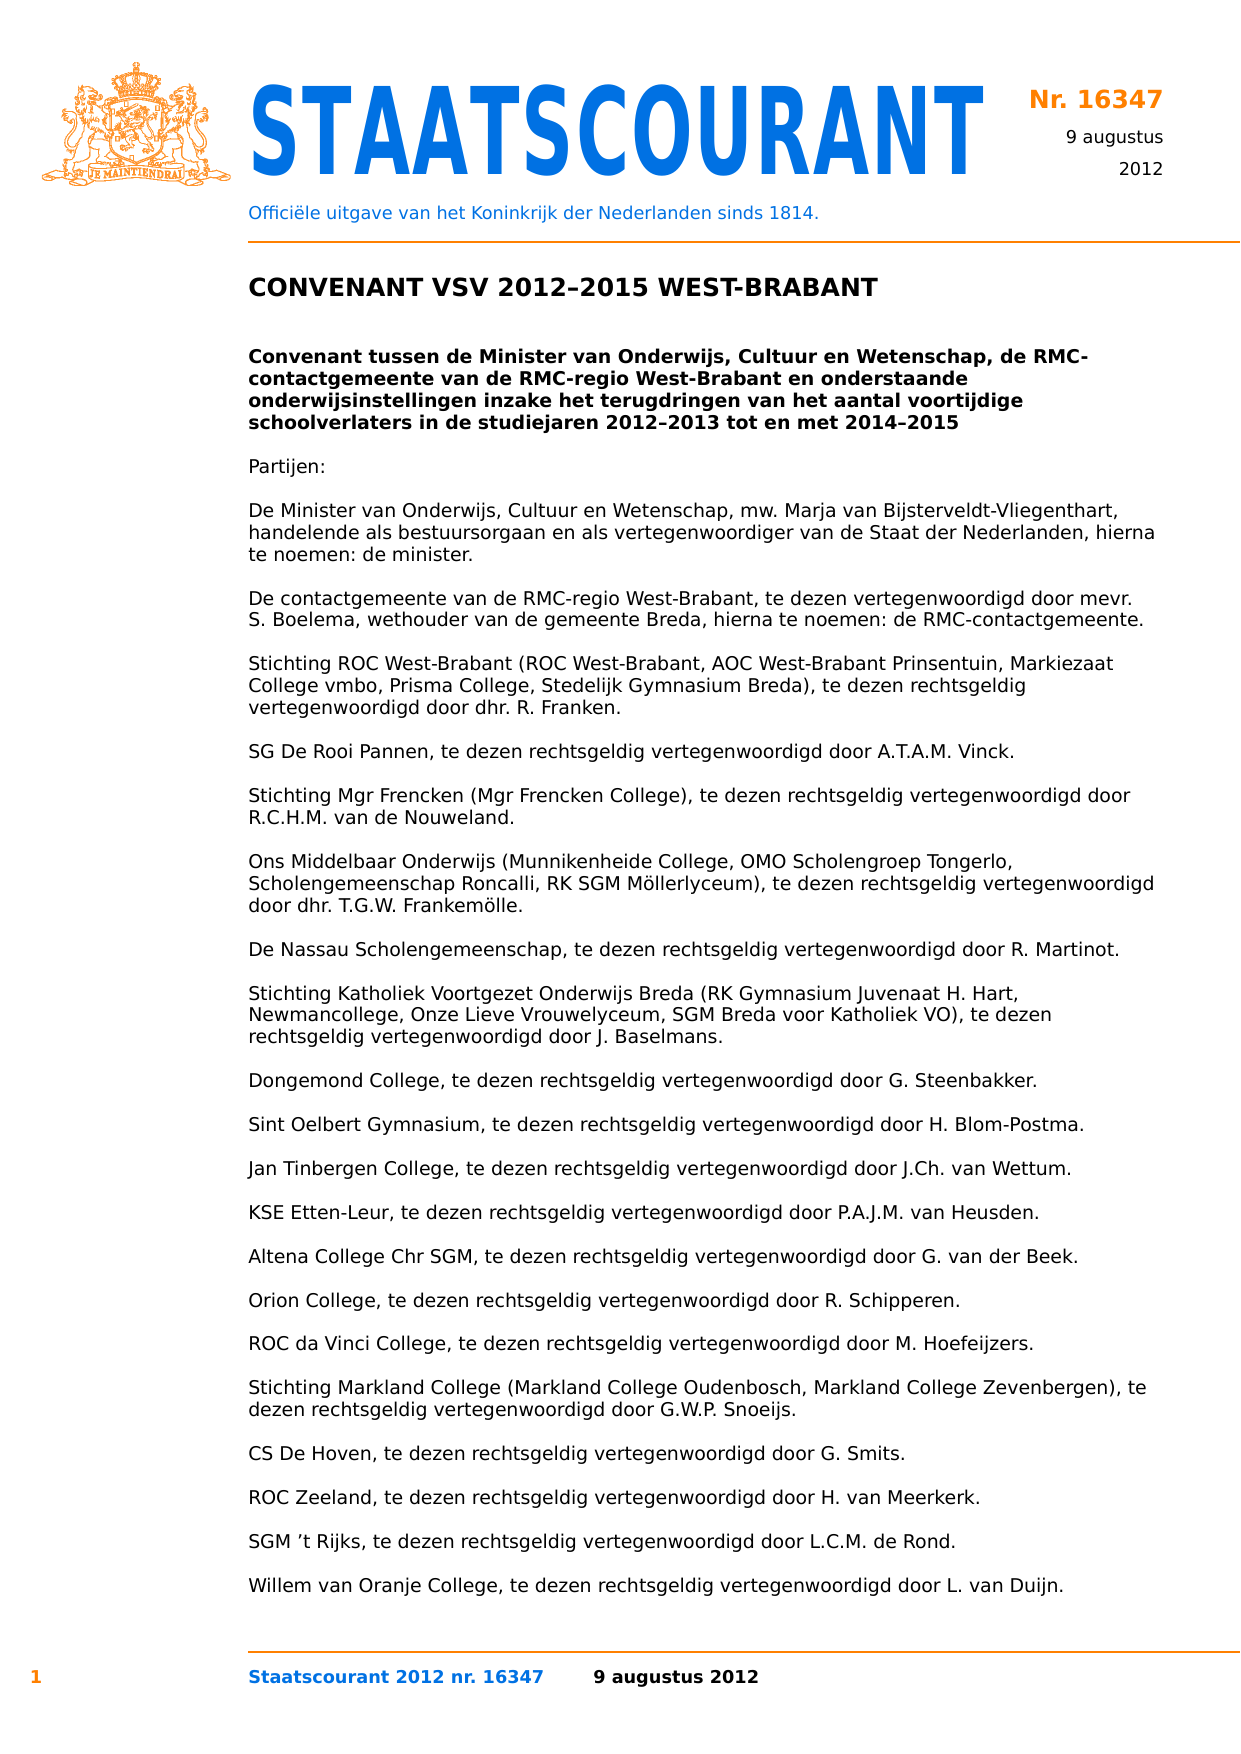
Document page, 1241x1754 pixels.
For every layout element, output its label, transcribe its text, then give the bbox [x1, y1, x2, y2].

table_cell 9 augustus [998, 121, 1240, 153]
text Stichting ROC West-Brabant (ROC West-Brabant, AOC West-Brabant Prinsentuin, Markiezaat College vmbo, Prisma College, Stedelijk Gymnasium Breda), te dezen rechtsgeldig vertegenwoordigd door dhr. R. Franken. [248, 653, 1163, 719]
text KSE Etten-Leur, te dezen rechtsgeldig vertegenwoordigd door P.A.J.M. van Heusden. [248, 1202, 1163, 1224]
table_header STAATSCOURANT [248, 62, 998, 203]
table_header [25, 62, 248, 241]
text De Minister van Onderwijs, Cultuur en Wetenschap, mw. Marja van Bijsterveldt-Vliegenthart, handelende als bestuursorgaan en als vertegenwoordiger van de Staat der Nederlanden, hierna te noemen: de minister. [248, 499, 1163, 566]
text Ons Middelbaar Onderwijs (Munnikenheide College, OMO Scholengroep Tongerlo, Scholengemeenschap Roncalli, RK SGM Möllerlyceum), te dezen rechtsgeldig vertegenwoordigd door dhr. T.G.W. Frankemölle. [248, 851, 1163, 917]
picture [41, 62, 231, 186]
text Sint Oelbert Gymnasium, te dezen rechtsgeldig vertegenwoordigd door H. Blom-Postma. [248, 1114, 1163, 1136]
text CS De Hoven, te dezen rechtsgeldig vertegenwoordigd door G. Smits. [248, 1443, 1163, 1465]
table_cell 2012 [998, 153, 1240, 203]
table_cell Officiële uitgave van het Koninkrijk der Nederlanden sinds 1814. [248, 203, 1240, 241]
text Willem van Oranje College, te dezen rechtsgeldig vertegenwoordigd door L. van Duijn. [248, 1574, 1163, 1597]
subtitle CONVENANT VSV 2012–2015 WEST-BRABANT [248, 273, 1163, 302]
text Dongemond College, te dezen rechtsgeldig vertegenwoordigd door G. Steenbakker. [248, 1070, 1163, 1092]
text SG De Rooi Pannen, te dezen rechtsgeldig vertegenwoordigd door A.T.A.M. Vinck. [248, 741, 1163, 763]
text SGM ’t Rijks, te dezen rechtsgeldig vertegenwoordigd door L.C.M. de Rond. [248, 1531, 1163, 1553]
text Convenant tussen de Minister van Onderwijs, Cultuur en Wetenschap, de RMC-contactgemeente van de RMC-regio West-Brabant en onderstaande onderwijsinstellingen inzake het terugdringen van het aantal voortijdige schoolverlaters in de studiejaren 2012–2013 tot en met 2014–2015 [248, 346, 1163, 434]
text ROC Zeeland, te dezen rechtsgeldig vertegenwoordigd door H. van Meerkerk. [248, 1487, 1163, 1509]
text De contactgemeente van de RMC-regio West-Brabant, te dezen vertegenwoordigd door mevr. S. Boelema, wethouder van de gemeente Breda, hierna te noemen: de RMC-contactgemeente. [248, 587, 1163, 631]
text Altena College Chr SGM, te dezen rechtsgeldig vertegenwoordigd door G. van der Beek. [248, 1246, 1163, 1268]
text Stichting Markland College (Markland College Oudenbosch, Markland College Zevenbergen), te dezen rechtsgeldig vertegenwoordigd door G.W.P. Snoeijs. [248, 1377, 1163, 1421]
text De Nassau Scholengemeenschap, te dezen rechtsgeldig vertegenwoordigd door R. Martinot. [248, 938, 1163, 961]
text ROC da Vinci College, te dezen rechtsgeldig vertegenwoordigd door M. Hoefeijzers. [248, 1333, 1163, 1355]
text Stichting Mgr Frencken (Mgr Frencken College), te dezen rechtsgeldig vertegenwoordigd door R.C.H.M. van de Nouweland. [248, 785, 1163, 829]
text Partijen: [248, 456, 1163, 478]
text Jan Tinbergen College, te dezen rechtsgeldig vertegenwoordigd door J.Ch. van Wettum. [248, 1158, 1163, 1180]
table_header Nr. 16347 [998, 62, 1240, 121]
text Stichting Katholiek Voortgezet Onderwijs Breda (RK Gymnasium Juvenaat H. Hart, Newmancollege, Onze Lieve Vrouwelyceum, SGM Breda voor Katholiek VO), te dezen rechtsgeldig vertegenwoordigd door J. Baselmans. [248, 982, 1163, 1048]
text Orion College, te dezen rechtsgeldig vertegenwoordigd door R. Schipperen. [248, 1289, 1163, 1311]
